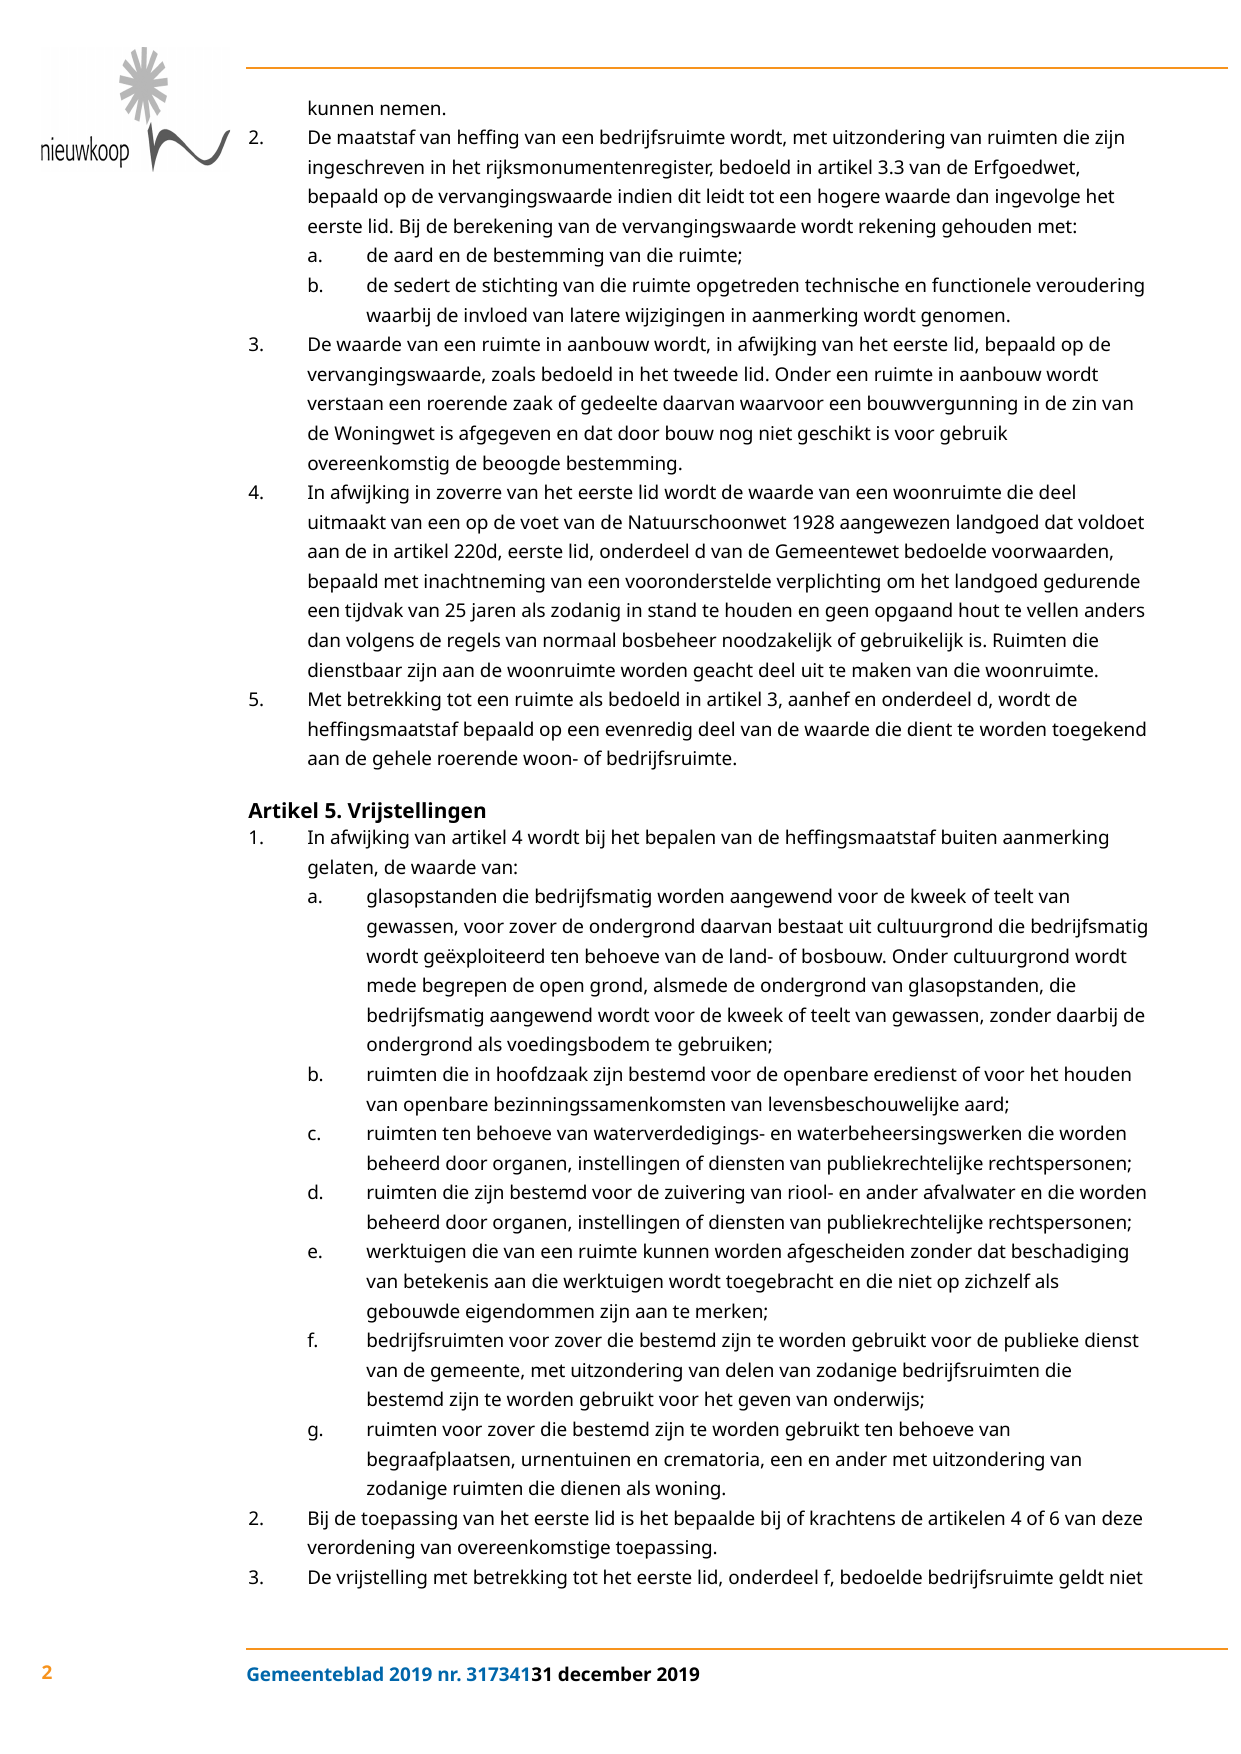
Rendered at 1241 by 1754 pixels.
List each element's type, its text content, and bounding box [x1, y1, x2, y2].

list de aard en de bestemming van die ruimte; [307, 243, 1152, 268]
list De maatstaf van heffing van een bedrijfsruimte wordt, met uitzondering van ruimten die zijn ingeschreven in het rijksmonumentenregister, bedoeld in artikel 3.3 van de Erfgoedwet, bepaald op de vervangingswaarde indien dit leidt tot een hogere waarde dan ingevolge het eerste lid. Bij de berekening van de vervangingswaarde wordt rekening gehouden met: [248, 124, 1152, 239]
list De vrijstelling met betrekking tot het eerste lid, onderdeel f, bedoelde bedrijfsruimte geldt niet [248, 1564, 1152, 1590]
list Met betrekking tot een ruimte als bedoeld in artikel 3, aanhef en onderdeel d, wordt de heffingsmaatstaf bepaald op een evenredig deel van de waarde die dient te worden toegekend aan de gehele roerende woon- of bedrijfsruimte. [248, 686, 1152, 771]
list In afwijking van artikel 4 wordt bij het bepalen van de heffingsmaatstaf buiten aanmerking gelaten, de waarde van: [248, 824, 1152, 880]
list kunnen nemen. [248, 95, 1152, 121]
picture [41, 47, 231, 172]
list de sedert de stichting van die ruimte opgetreden technische en functionele veroudering waarbij de invloed van latere wijzigingen in aanmerking wordt genomen. [307, 272, 1152, 328]
list ruimten die in hoofdzaak zijn bestemd voor de openbare eredienst of voor het houden van openbare bezinningssamenkomsten van levensbeschouwelijke aard; [307, 1061, 1152, 1116]
list ruimten die zijn bestemd voor de zuivering van riool- en ander afvalwater en die worden beheerd door organen, instellingen of diensten van publiekrechtelijke rechtspersonen; [307, 1179, 1152, 1235]
text Artikel 5. Vrijstellingen [248, 796, 1152, 824]
list bedrijfsruimten voor zover die bestemd zijn te worden gebruikt voor de publieke dienst van de gemeente, met uitzondering van delen van zodanige bedrijfsruimten die bestemd zijn te worden gebruikt voor het geven van onderwijs; [307, 1327, 1152, 1412]
list De waarde van een ruimte in aanbouw wordt, in afwijking van het eerste lid, bepaald op de vervangingswaarde, zoals bedoeld in het tweede lid. Onder een ruimte in aanbouw wordt verstaan een roerende zaak of gedeelte daarvan waarvoor een bouwvergunning in de zin van de Woningwet is afgegeven en dat door bouw nog niet geschikt is voor gebruik overeenkomstig de beoogde bestemming. [248, 331, 1152, 476]
list In afwijking in zoverre van het eerste lid wordt de waarde van een woonruimte die deel uitmaakt van een op de voet van de Natuurschoonwet 1928 aangewezen landgoed dat voldoet aan de in artikel 220d, eerste lid, onderdeel d van de Gemeentewet bedoelde voorwaarden, bepaald met inachtneming van een vooronderstelde verplichting om het landgoed gedurende een tijdvak van 25 jaren als zodanig in stand te houden en geen opgaand hout te vellen anders dan volgens de regels van normaal bosbeheer noodzakelijk of gebruikelijk is. Ruimten die dienstbaar zijn aan de woonruimte worden geacht deel uit te maken van die woonruimte. [248, 479, 1152, 683]
list Bij de toepassing van het eerste lid is het bepaalde bij of krachtens de artikelen 4 of 6 van deze verordening van overeenkomstige toepassing. [248, 1505, 1152, 1560]
list werktuigen die van een ruimte kunnen worden afgescheiden zonder dat beschadiging van betekenis aan die werktuigen wordt toegebracht en die niet op zichzelf als gebouwde eigendommen zijn aan te merken; [307, 1239, 1152, 1323]
list glasopstanden die bedrijfsmatig worden aangewend voor de kweek of teelt van gewassen, voor zover de ondergrond daarvan bestaat uit cultuurgrond die bedrijfsmatig wordt geëxploiteerd ten behoeve van de land- of bosbouw. Onder cultuurgrond wordt mede begrepen de open grond, alsmede de ondergrond van glasopstanden, die bedrijfsmatig aangewend wordt voor de kweek of teelt van gewassen, zonder daarbij de ondergrond als voedingsbodem te gebruiken; [307, 884, 1152, 1057]
list ruimten ten behoeve van waterverdedigings- en waterbeheersingswerken die worden beheerd door organen, instellingen of diensten van publiekrechtelijke rechtspersonen; [307, 1120, 1152, 1176]
list ruimten voor zover die bestemd zijn te worden gebruikt ten behoeve van begraafplaatsen, urnentuinen en crematoria, een en ander met uitzondering van zodanige ruimten die dienen als woning. [307, 1416, 1152, 1501]
